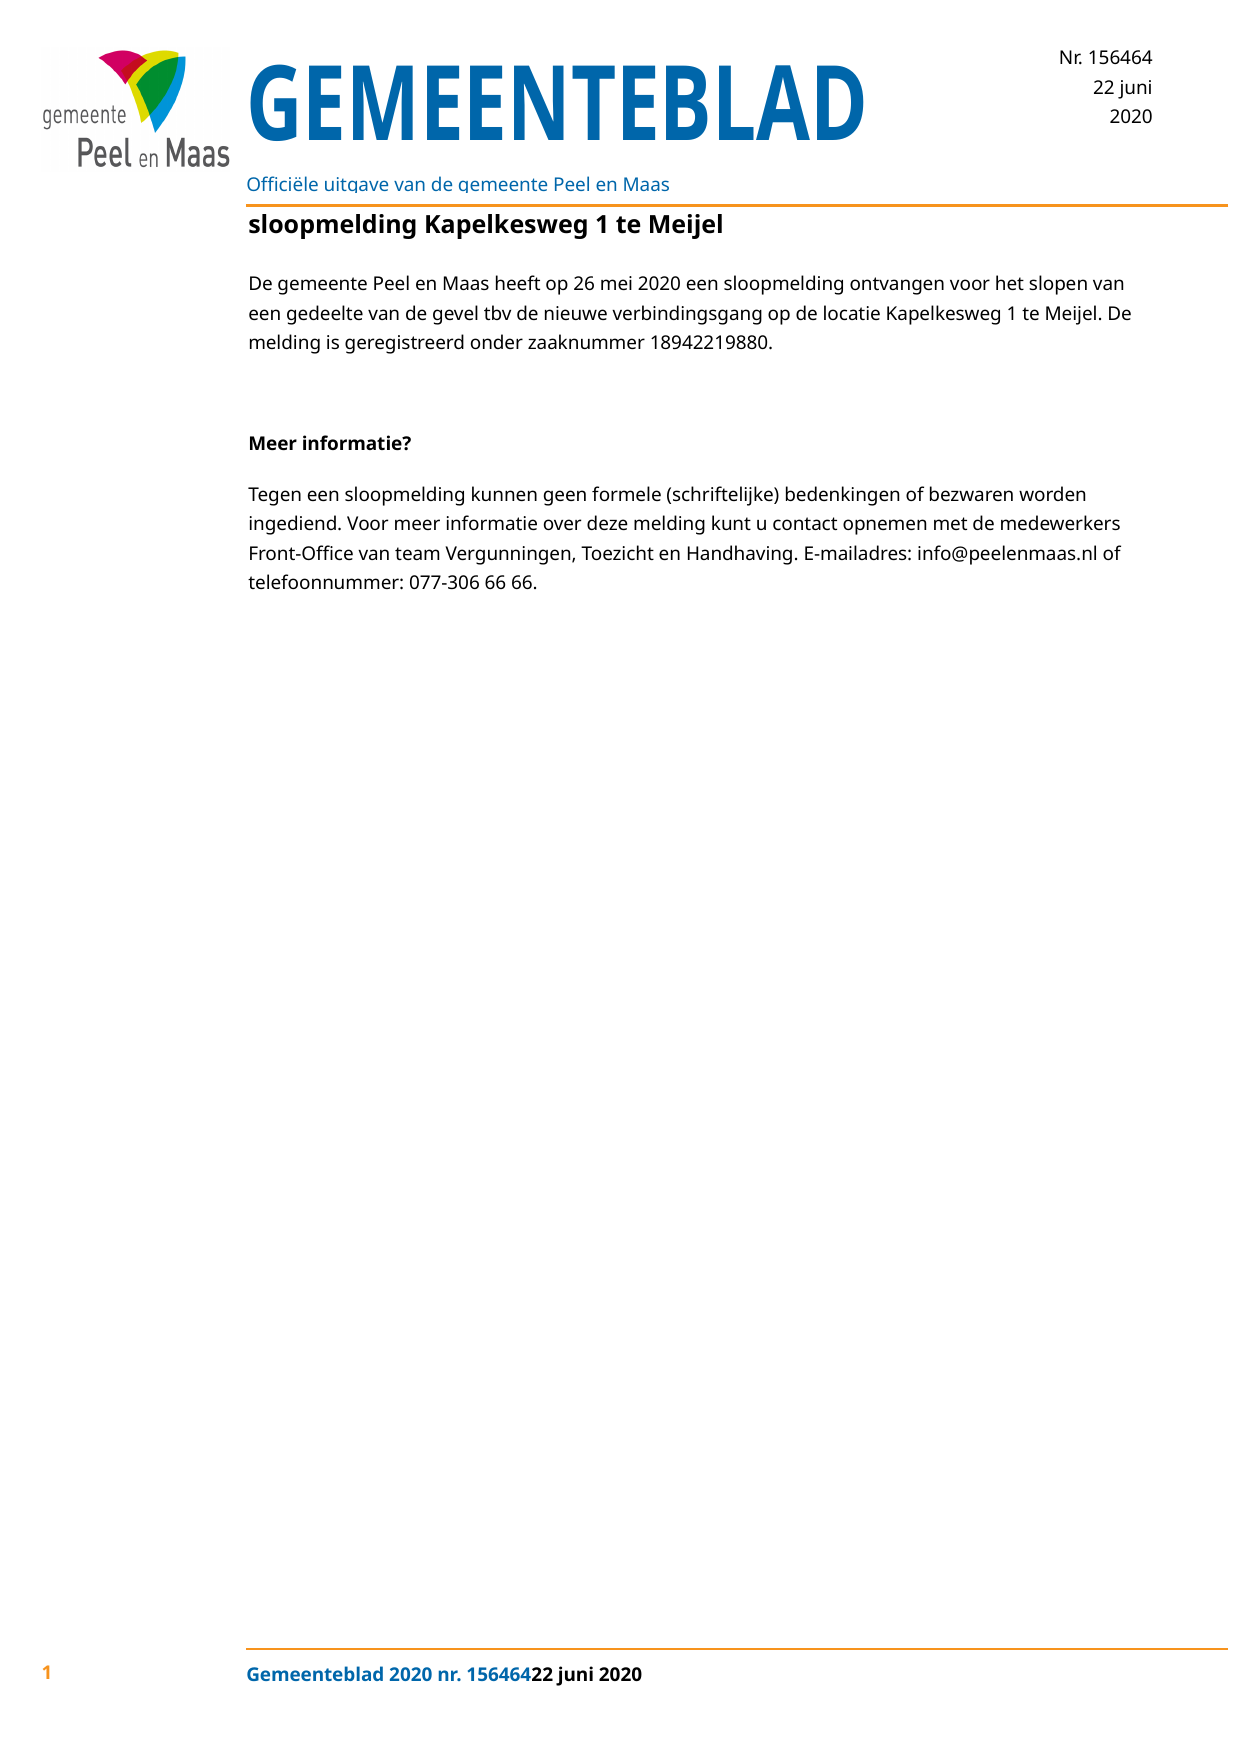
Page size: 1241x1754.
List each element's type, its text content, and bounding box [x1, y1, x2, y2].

picture [41, 47, 231, 172]
text Meer informatie? [248, 430, 1152, 456]
text Tegen een sloopmelding kunnen geen formele (schriftelijke) bedenkingen of bezwaren worden ingediend. Voor meer informatie over deze melding kunt u contact opnemen met de medewerkers Front-Office van team Vergunningen, Toezicht en Handhaving. E-mailadres: info@peelenmaas.nl of telefoonnummer: 077-306 66 66. [248, 481, 1152, 595]
text sloopmelding Kapelkesweg 1 te Meijel [248, 207, 1152, 241]
text De gemeente Peel en Maas heeft op 26 mei 2020 een sloopmelding ontvangen voor het slopen van een gedeelte van de gevel tbv de nieuwe verbindingsgang op de locatie Kapelkesweg 1 te Meijel. De melding is geregistreerd onder zaaknummer 18942219880. [248, 270, 1152, 355]
